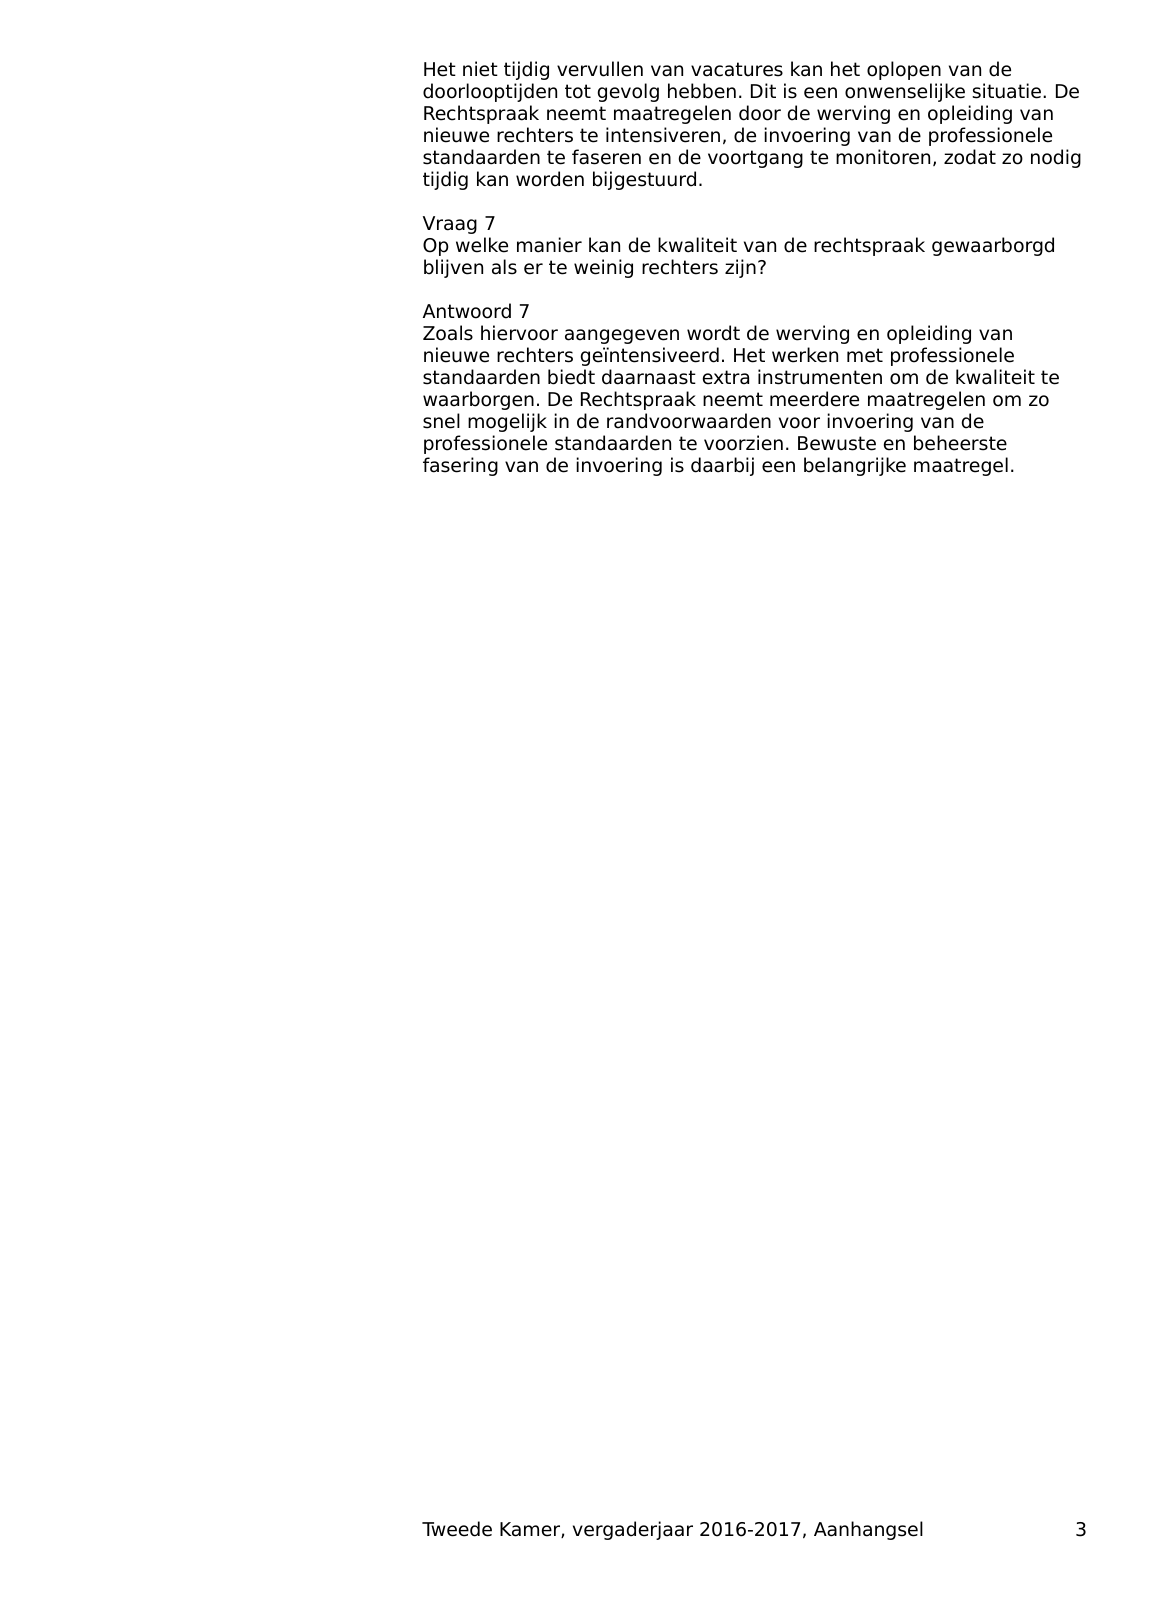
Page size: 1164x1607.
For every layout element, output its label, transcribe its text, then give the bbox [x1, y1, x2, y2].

text Vraag 7 [422, 213, 1087, 235]
text Op welke manier kan de kwaliteit van de rechtspraak gewaarborgd blijven als er te weinig rechters zijn? [422, 235, 1087, 279]
text Het niet tijdig vervullen van vacatures kan het oplopen van de doorlooptijden tot gevolg hebben. Dit is een onwenselijke situatie. De Rechtspraak neemt maatregelen door de werving en opleiding van nieuwe rechters te intensiveren, de invoering van de professionele standaarden te faseren en de voortgang te monitoren, zodat zo nodig tijdig kan worden bijgestuurd. [422, 59, 1087, 191]
text Antwoord 7 [422, 301, 1087, 323]
text Zoals hiervoor aangegeven wordt de werving en opleiding van nieuwe rechters geïntensiveerd. Het werken met professionele standaarden biedt daarnaast extra instrumenten om de kwaliteit te waarborgen. De Rechtspraak neemt meerdere maatregelen om zo snel mogelijk in de randvoorwaarden voor invoering van de professionele standaarden te voorzien. Bewuste en beheerste fasering van de invoering is daarbij een belangrijke maatregel. [422, 323, 1087, 477]
